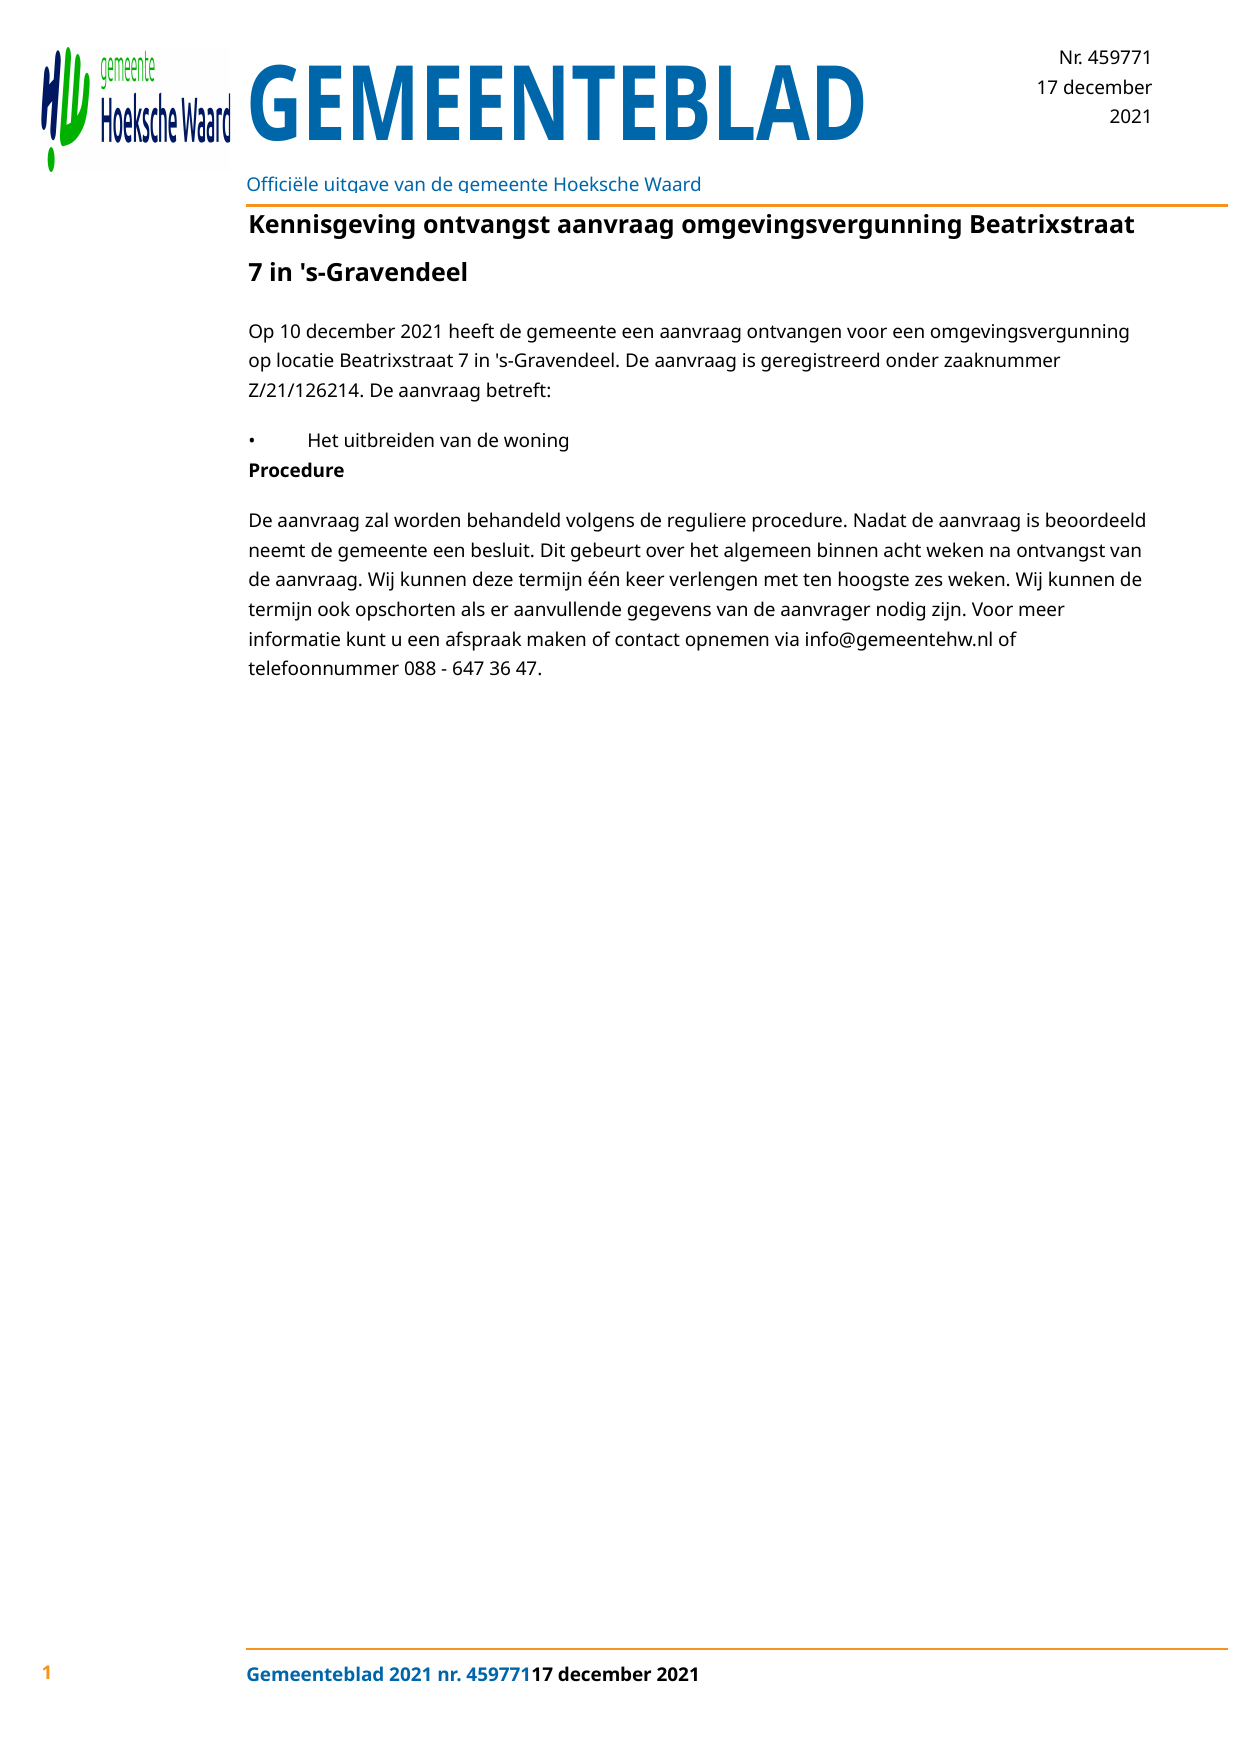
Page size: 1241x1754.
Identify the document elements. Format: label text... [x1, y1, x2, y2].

text Procedure [248, 457, 1152, 483]
picture [41, 47, 231, 172]
text Op 10 december 2021 heeft de gemeente een aanvraag ontvangen voor een omgevingsvergunning op locatie Beatrixstraat 7 in 's-Gravendeel. De aanvraag is geregistreerd onder zaaknummer Z/21/126214. De aanvraag betreft: [248, 318, 1152, 403]
text De aanvraag zal worden behandeld volgens de reguliere procedure. Nadat de aanvraag is beoordeeld neemt de gemeente een besluit. Dit gebeurt over het algemeen binnen acht weken na ontvangst van de aanvraag. Wij kunnen deze termijn één keer verlengen met ten hoogste zes weken. Wij kunnen de termijn ook opschorten als er aanvullende gegevens van de aanvrager nodig zijn. Voor meer informatie kunt u een afspraak maken of contact opnemen via info@gemeentehw.nl of telefoonnummer 088 - 647 36 47. [248, 507, 1152, 681]
list Het uitbreiden van de woning [248, 427, 1152, 453]
text Kennisgeving ontvangst aanvraag omgevingsvergunning Beatrixstraat 7 in 's-Gravendeel [248, 207, 1152, 288]
